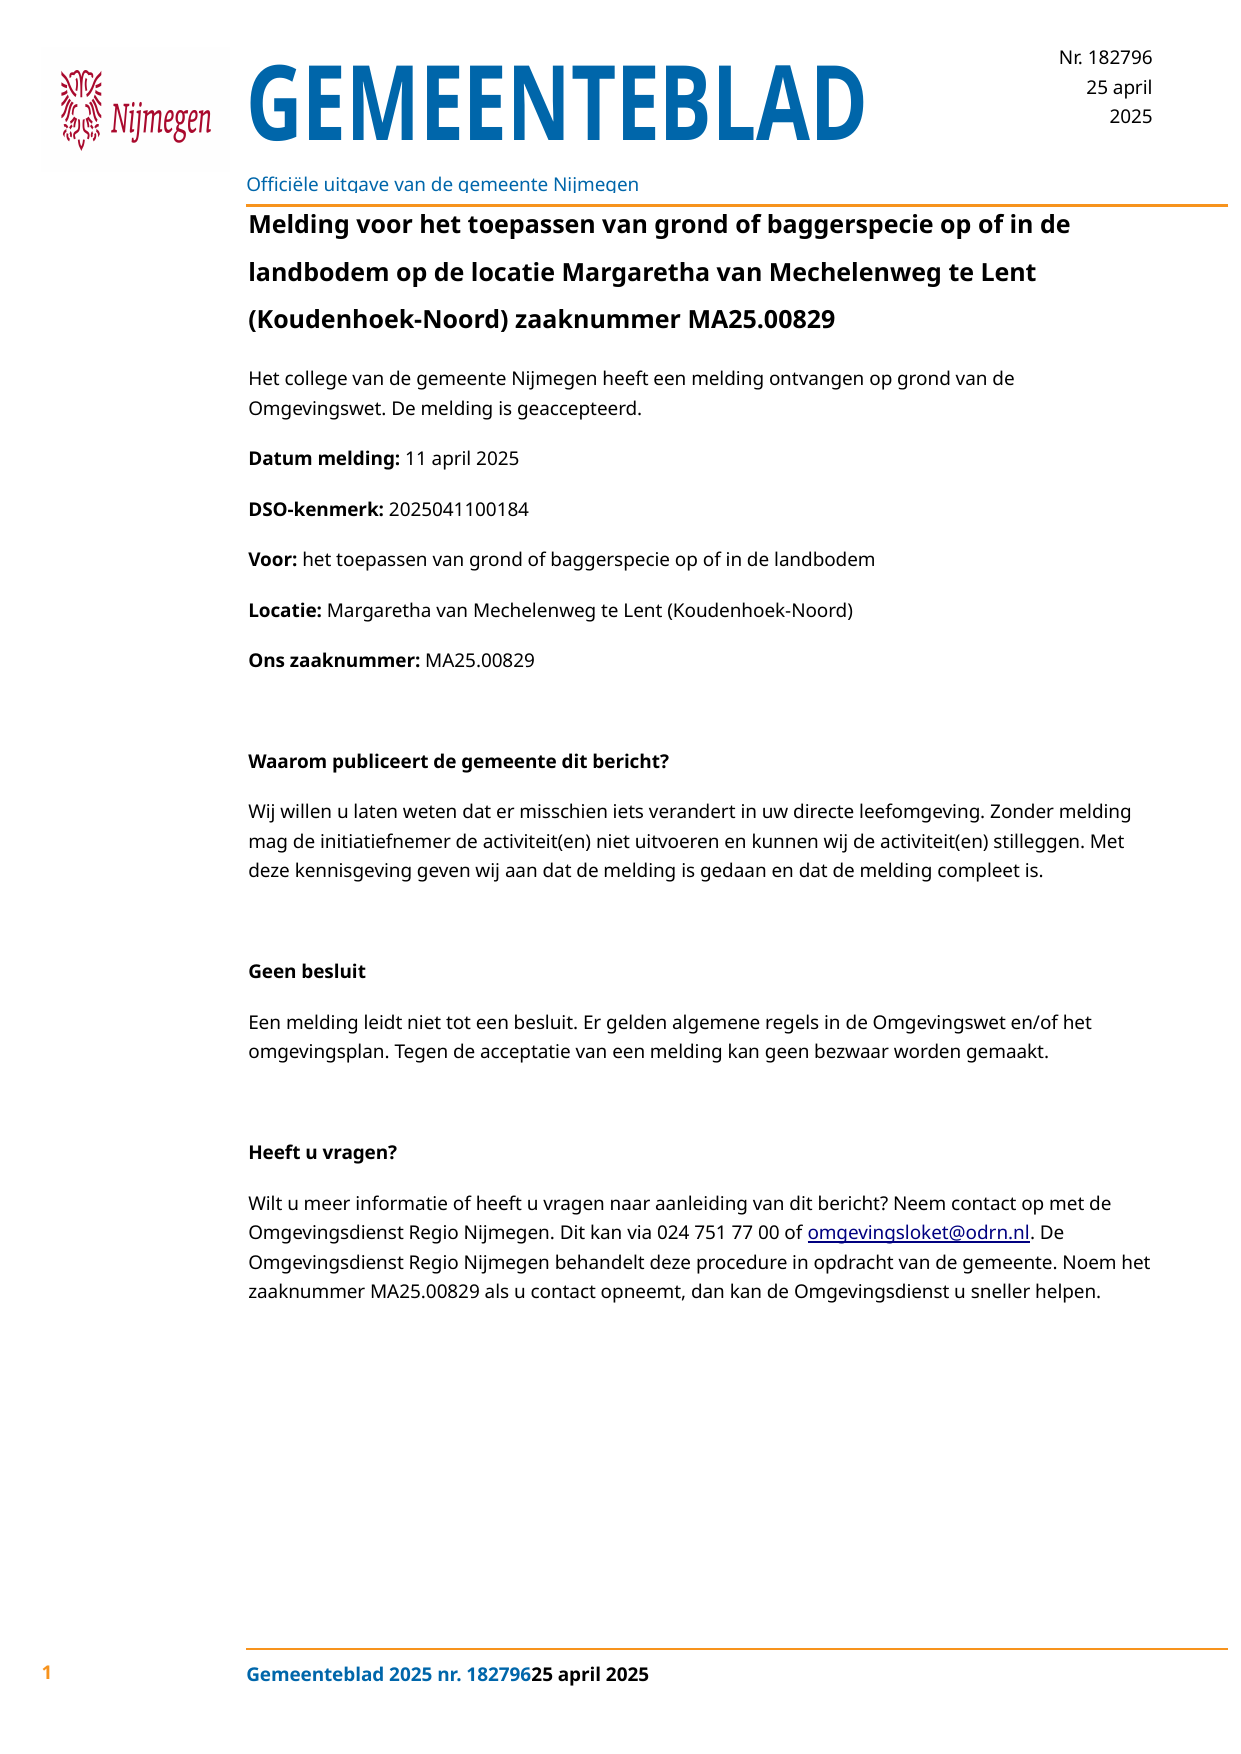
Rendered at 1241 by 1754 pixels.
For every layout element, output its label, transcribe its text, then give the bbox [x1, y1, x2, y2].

text Het college van de gemeente Nijmegen heeft een melding ontvangen op grond van de Omgevingswet. De melding is geaccepteerd. [248, 366, 1152, 421]
text Voor: het toepassen van grond of baggerspecie op of in de landbodem [248, 546, 1152, 572]
text DSO-kenmerk: 2025041100184 [248, 496, 1152, 522]
picture [41, 47, 231, 172]
text Waarom publiceert de gemeente dit bericht? [248, 748, 1152, 774]
text Datum melding: 11 april 2025 [248, 446, 1152, 471]
text Een melding leidt niet tot een besluit. Er gelden algemene regels in de Omgevingswet en/of het omgevingsplan. Tegen de acceptatie van een melding kan geen bezwaar worden gemaakt. [248, 1009, 1152, 1064]
text Heeft u vragen? [248, 1139, 1152, 1165]
text Locatie: Margaretha van Mechelenweg te Lent (Koudenhoek-Noord) [248, 597, 1152, 622]
text Ons zaaknummer: MA25.00829 [248, 647, 1152, 673]
text Geen besluit [248, 958, 1152, 984]
text Melding voor het toepassen van grond of baggerspecie op of in de landbodem op de locatie Margaretha van Mechelenweg te Lent (Koudenhoek-Noord) zaaknummer MA25.00829 [248, 207, 1152, 336]
text Wij willen u laten weten dat er misschien iets verandert in uw directe leefomgeving. Zonder melding mag de initiatiefnemer de activiteit(en) niet uitvoeren en kunnen wij de activiteit(en) stilleggen. Met deze kennisgeving geven wij aan dat de melding is gedaan en dat de melding compleet is. [248, 798, 1152, 883]
text Wilt u meer informatie of heeft u vragen naar aanleiding van dit bericht? Neem contact op met de Omgevingsdienst Regio Nijmegen. Dit kan via 024 751 77 00 of omgevingsloket@odrn.nl. De Omgevingsdienst Regio Nijmegen behandelt deze procedure in opdracht van de gemeente. Noem het zaaknummer MA25.00829 als u contact opneemt, dan kan de Omgevingsdienst u sneller helpen. [248, 1190, 1152, 1304]
